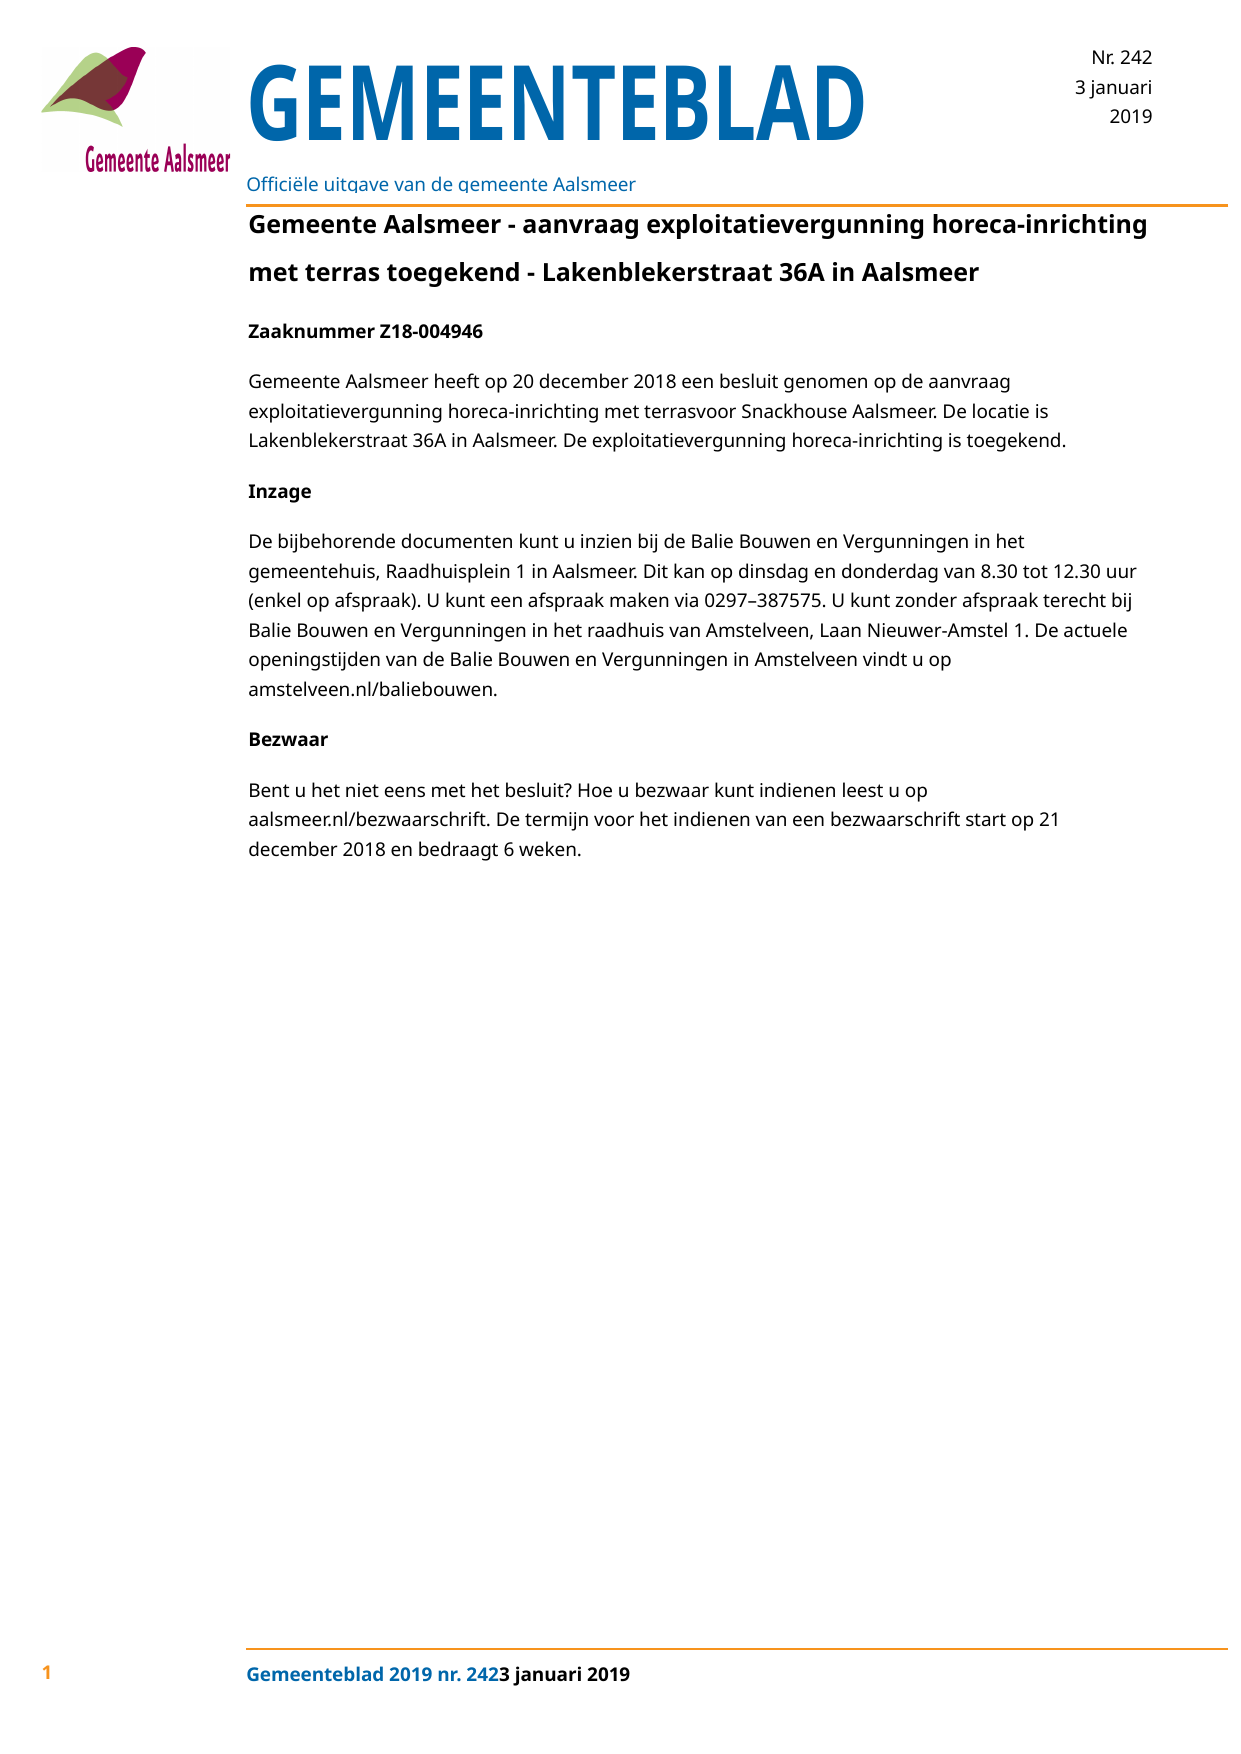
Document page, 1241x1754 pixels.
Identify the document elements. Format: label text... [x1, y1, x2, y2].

text Zaaknummer Z18-004946 [248, 318, 1152, 344]
text De bijbehorende documenten kunt u inzien bij de Balie Bouwen en Vergunningen in het gemeentehuis, Raadhuisplein 1 in Aalsmeer. Dit kan op dinsdag en donderdag van 8.30 tot 12.30 uur (enkel op afspraak). U kunt een afspraak maken via 0297–387575. U kunt zonder afspraak terecht bij Balie Bouwen en Vergunningen in het raadhuis van Amstelveen, Laan Nieuwer-Amstel 1. De actuele openingstijden van de Balie Bouwen en Vergunningen in Amstelveen vindt u op amstelveen.nl/baliebouwen. [248, 528, 1152, 702]
text Inzage [248, 478, 1152, 504]
text Bent u het niet eens met het besluit? Hoe u bezwaar kunt indienen leest u op aalsmeer.nl/bezwaarschrift. De termijn voor het indienen van een bezwaarschrift start op 21 december 2018 en bedraagt 6 weken. [248, 777, 1152, 862]
text Gemeente Aalsmeer - aanvraag exploitatievergunning horeca-inrichting met terras toegekend - Lakenblekerstraat 36A in Aalsmeer [248, 207, 1152, 288]
picture [41, 47, 231, 172]
text Bezwaar [248, 727, 1152, 752]
text Gemeente Aalsmeer heeft op 20 december 2018 een besluit genomen op de aanvraag exploitatievergunning horeca-inrichting met terrasvoor Snackhouse Aalsmeer. De locatie is Lakenblekerstraat 36A in Aalsmeer. De exploitatievergunning horeca-inrichting is toegekend. [248, 368, 1152, 453]
